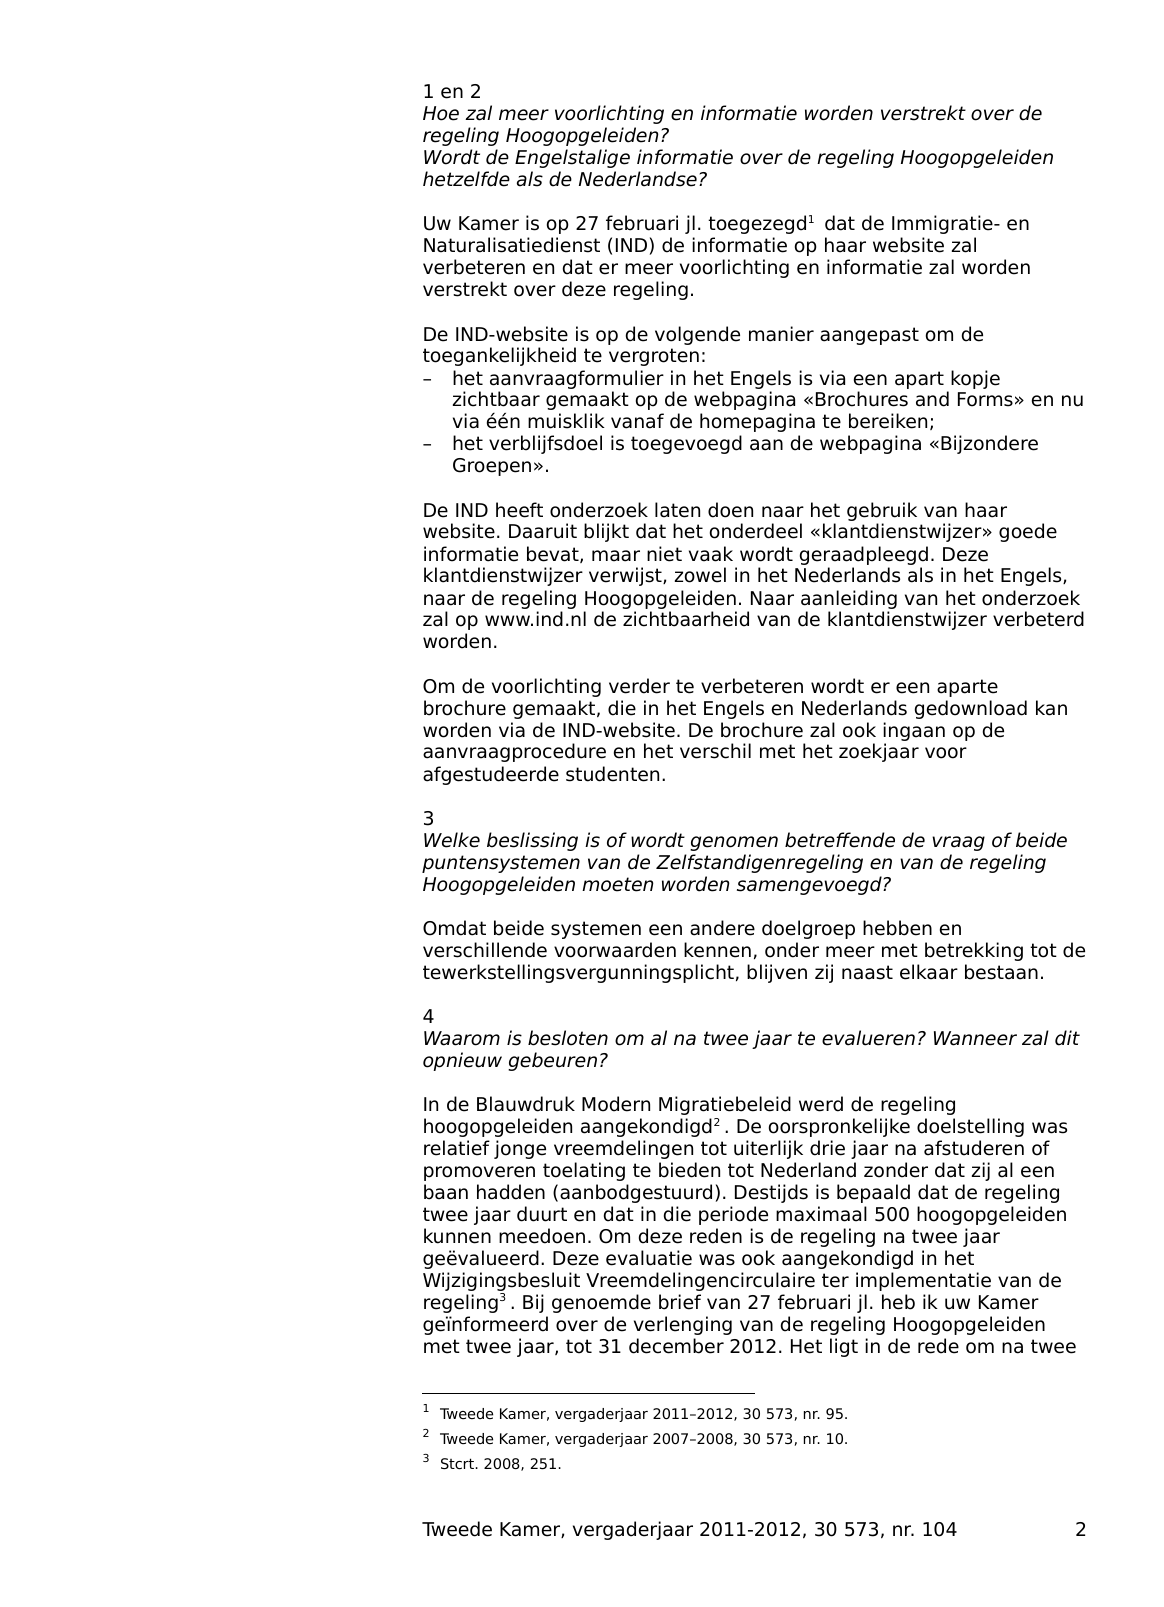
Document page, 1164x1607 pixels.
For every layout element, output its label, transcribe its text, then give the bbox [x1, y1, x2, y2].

text 3 [422, 808, 1087, 829]
text Wordt de Engelstalige informatie over de regeling Hoogopgeleiden hetzelfde als de Nederlandse? [422, 147, 1087, 191]
text De IND-website is op de volgende manier aangepast om de toegankelijkheid te vergroten: [422, 323, 1087, 367]
text Waarom is besloten om al na twee jaar te evalueren? Wanneer zal dit opnieuw gebeuren? [422, 1028, 1087, 1072]
text 4 [422, 1006, 1087, 1028]
text – het verblijfsdoel is toegevoegd aan de webpagina «Bijzondere Groepen». [422, 433, 1087, 477]
text Om de voorlichting verder te verbeteren wordt er een aparte brochure gemaakt, die in het Engels en Nederlands gedownload kan worden via de IND-website. De brochure zal ook ingaan op de aanvraagprocedure en het verschil met het zoekjaar voor afgestudeerde studenten. [422, 676, 1087, 785]
text Omdat beide systemen een andere doelgroep hebben en verschillende voorwaarden kennen, onder meer met betrekking tot de tewerkstellingsvergunningsplicht, blijven zij naast elkaar bestaan. [422, 918, 1087, 984]
text Hoe zal meer voorlichting en informatie worden verstrekt over de regeling Hoogopgeleiden? [422, 103, 1087, 147]
text Tweede Kamer, vergaderjaar 2007–2008, 30 573, nr. 10. [422, 1427, 1087, 1449]
text Tweede Kamer, vergaderjaar 2011–2012, 30 573, nr. 95. [422, 1402, 1087, 1424]
text Uw Kamer is op 27 februari jl. toegezegd dat de Immigratie- en Naturalisatiedienst (IND) de informatie op haar website zal verbeteren en dat er meer voorlichting en informatie zal worden verstrekt over deze regeling. [422, 213, 1087, 301]
text Welke beslissing is of wordt genomen betreffende de vraag of beide puntensystemen van de Zelfstandigenregeling en van de regeling Hoogopgeleiden moeten worden samengevoegd? [422, 829, 1087, 896]
text De IND heeft onderzoek laten doen naar het gebruik van haar website. Daaruit blijkt dat het onderdeel «klantdienstwijzer» goede informatie bevat, maar niet vaak wordt geraadpleegd. Deze klantdienstwijzer verwijst, zowel in het Nederlands als in het Engels, naar de regeling Hoogopgeleiden. Naar aanleiding van het onderzoek zal op www.ind.nl de zichtbaarheid van de klantdienstwijzer verbeterd worden. [422, 499, 1087, 653]
text – het aanvraagformulier in het Engels is via een apart kopje zichtbaar gemaakt op de webpagina «Brochures and Forms» en nu via één muisklik vanaf de homepagina te bereiken; [422, 367, 1087, 433]
text Stcrt. 2008, 251. [422, 1452, 1087, 1474]
text 1 en 2 [422, 81, 1087, 103]
text In de Blauwdruk Modern Migratiebeleid werd de regeling hoogopgeleiden aangekondigd. De oorspronkelijke doelstelling was relatief jonge vreemdelingen tot uiterlijk drie jaar na afstuderen of promoveren toelating te bieden tot Nederland zonder dat zij al een baan hadden (aanbodgestuurd). Destijds is bepaald dat de regeling twee jaar duurt en dat in die periode maximaal 500 hoogopgeleiden kunnen meedoen. Om deze reden is de regeling na twee jaar geëvalueerd. Deze evaluatie was ook aangekondigd in het Wijzigingsbesluit Vreemdelingencirculaire ter implementatie van de regeling. Bij genoemde brief van 27 februari jl. heb ik uw Kamer geïnformeerd over de verlenging van de regeling Hoogopgeleiden met twee jaar, tot 31 december 2012. Het ligt in de rede om na twee [422, 1094, 1087, 1358]
